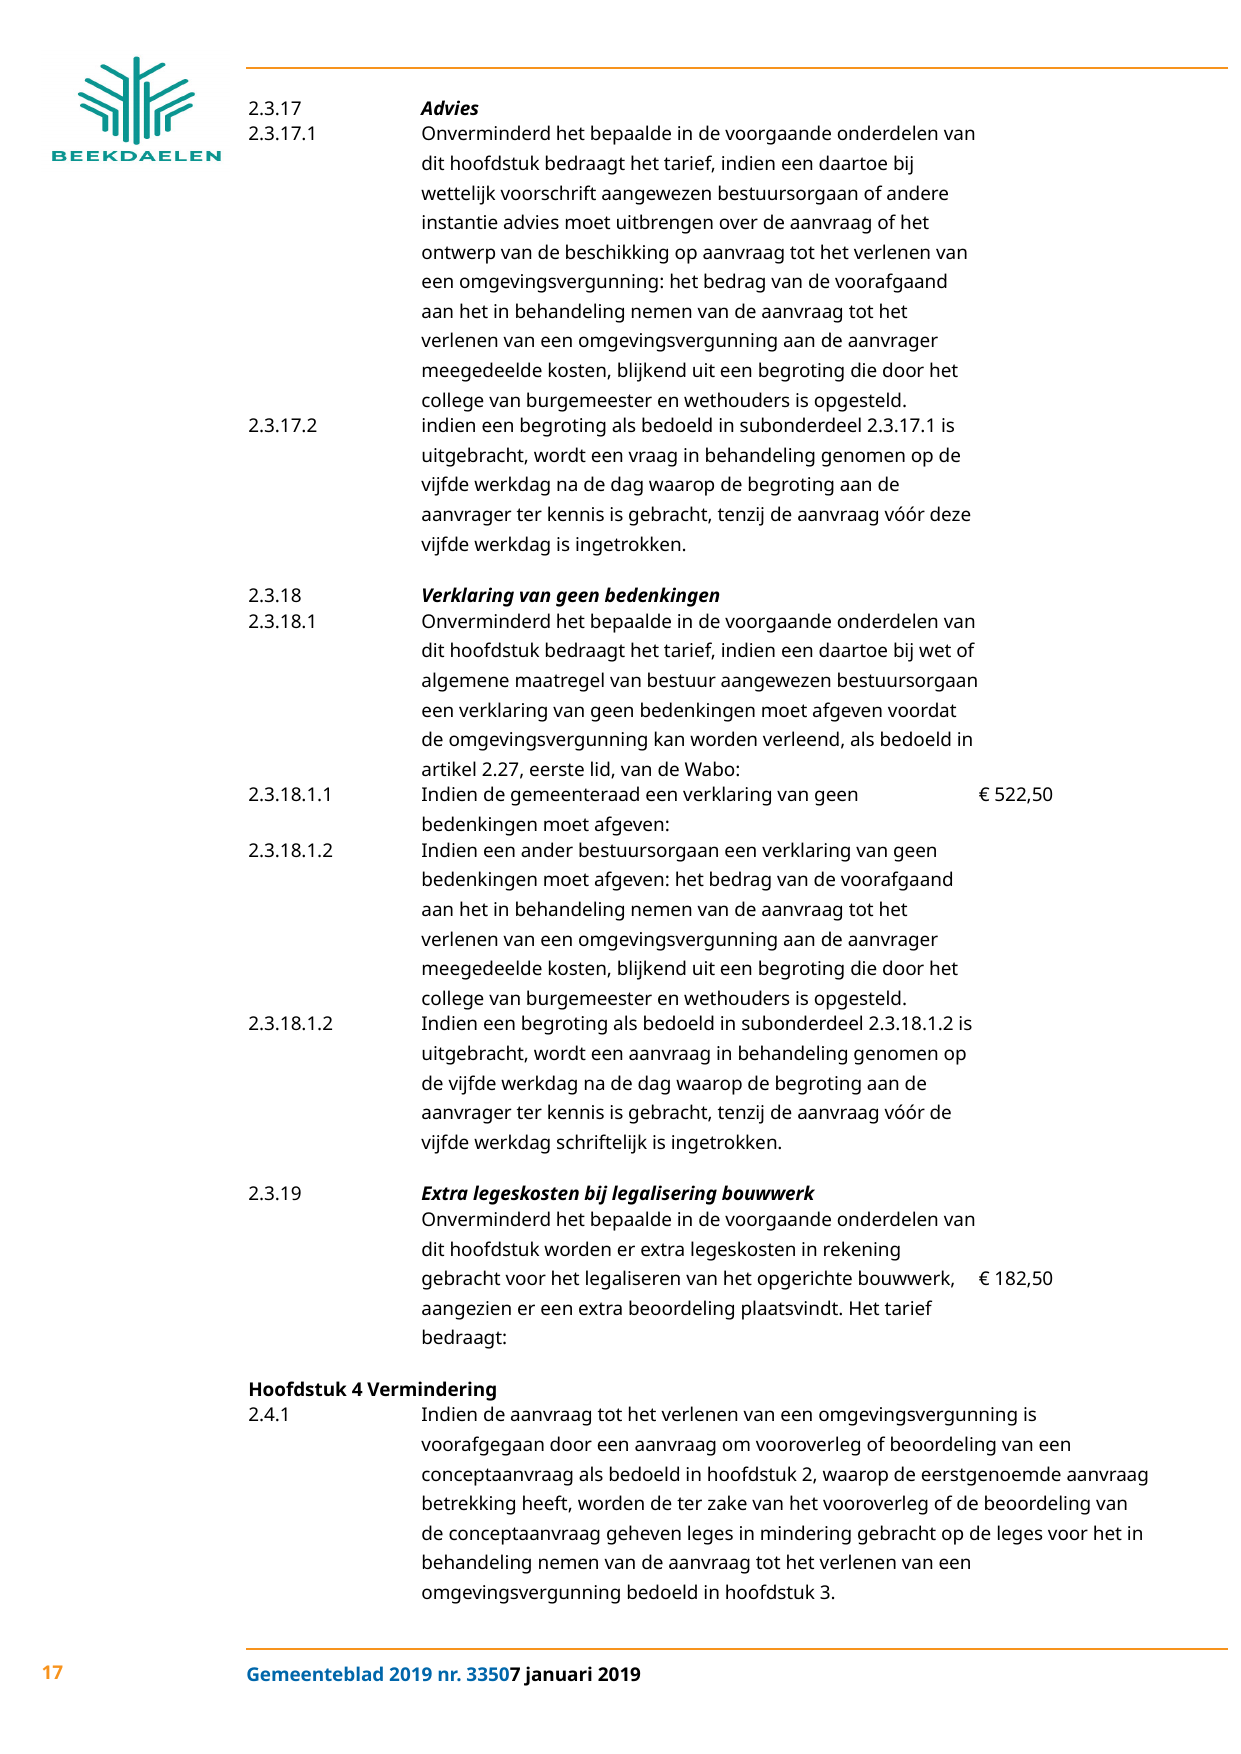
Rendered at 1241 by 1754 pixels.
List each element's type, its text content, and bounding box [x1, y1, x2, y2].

table_cell [979, 582, 1152, 608]
table_cell [979, 1011, 1152, 1155]
table_cell Extra legeskosten bij legalisering bouwwerk [421, 1180, 978, 1206]
picture [41, 47, 231, 172]
table_cell [248, 557, 421, 582]
table_cell 2.3.17.2 [248, 413, 421, 557]
table_cell 2.3.19 [248, 1180, 421, 1206]
table_cell [421, 1350, 978, 1376]
table_cell 2.3.18 [248, 582, 421, 608]
table_cell [979, 608, 1152, 782]
table_cell Onverminderd het bepaalde in de voorgaande onderdelen van dit hoofdstuk bedraagt het tarief, indien een daartoe bij wet of algemene maatregel van bestuur aangewezen bestuursorgaan een verklaring van geen bedenkingen moet afgeven voordat de omgevingsvergunning kan worden verleend, als bedoeld in artikel 2.27, eerste lid, van de Wabo: [421, 608, 978, 782]
table_cell [979, 1180, 1152, 1206]
table_cell [979, 95, 1152, 121]
table_cell Indien een ander bestuursorgaan een verklaring van geen bedenkingen moet afgeven: het bedrag van de voorafgaand aan het in behandeling nemen van de aanvraag tot het verlenen van een omgevingsvergunning aan de aanvrager meegedeelde kosten, blijkend uit een begroting die door het college van burgemeester en wethouders is opgesteld. [421, 837, 978, 1011]
table_cell Advies [421, 95, 978, 121]
table_cell Indien de gemeenteraad een verklaring van geen bedenkingen moet afgeven: [421, 782, 978, 837]
table_cell 2.3.18.1.2 [248, 837, 421, 1011]
table_cell € 522,50 [979, 782, 1152, 837]
table_cell [979, 557, 1152, 582]
table_cell [979, 1155, 1152, 1180]
table_cell 2.3.18.1 [248, 608, 421, 782]
table_cell [421, 557, 978, 582]
table_cell indien een begroting als bedoeld in subonderdeel 2.3.17.1 is uitgebracht, wordt een vraag in behandeling genomen op de vijfde werkdag na de dag waarop de begroting aan de aanvrager ter kennis is gebracht, tenzij de aanvraag vóór deze vijfde werkdag is ingetrokken. [421, 413, 978, 557]
table_cell [979, 1350, 1152, 1376]
table_cell [979, 121, 1152, 412]
table_cell [248, 1350, 421, 1376]
table_cell Hoofdstuk 4 Vermindering [248, 1376, 978, 1402]
table_cell 2.3.18.1.2 [248, 1011, 421, 1155]
table_cell Onverminderd het bepaalde in de voorgaande onderdelen van dit hoofdstuk worden er extra legeskosten in rekening gebracht voor het legaliseren van het opgerichte bouwwerk, aangezien er een extra beoordeling plaatsvindt. Het tarief bedraagt: [421, 1206, 978, 1350]
table_cell 2.3.18.1.1 [248, 782, 421, 837]
table_cell Verklaring van geen bedenkingen [421, 582, 978, 608]
table_cell 2.3.17.1 [248, 121, 421, 412]
table_cell [248, 1155, 421, 1180]
table_cell Indien de aanvraag tot het verlenen van een omgevingsvergunning is voorafgegaan door een aanvraag om vooroverleg of beoordeling van een conceptaanvraag als bedoeld in hoofdstuk 2, waarop de eerstgenoemde aanvraag betrekking heeft, worden de ter zake van het vooroverleg of de beoordeling van de conceptaanvraag geheven leges in mindering gebracht op de leges voor het in behandeling nemen van de aanvraag tot het verlenen van een omgevingsvergunning bedoeld in hoofdstuk 3. [421, 1402, 1152, 1605]
table_cell [248, 1206, 421, 1350]
table_cell Indien een begroting als bedoeld in subonderdeel 2.3.18.1.2 is uitgebracht, wordt een aanvraag in behandeling genomen op de vijfde werkdag na de dag waarop de begroting aan de aanvrager ter kennis is gebracht, tenzij de aanvraag vóór de vijfde werkdag schriftelijk is ingetrokken. [421, 1011, 978, 1155]
table_cell Onverminderd het bepaalde in de voorgaande onderdelen van dit hoofdstuk bedraagt het tarief, indien een daartoe bij wettelijk voorschrift aangewezen bestuursorgaan of andere instantie advies moet uitbrengen over de aanvraag of het ontwerp van de beschikking op aanvraag tot het verlenen van een omgevingsvergunning: het bedrag van de voorafgaand aan het in behandeling nemen van de aanvraag tot het verlenen van een omgevingsvergunning aan de aanvrager meegedeelde kosten, blijkend uit een begroting die door het college van burgemeester en wethouders is opgesteld. [421, 121, 978, 412]
table_cell 2.3.17 [248, 95, 421, 121]
table_cell € 182,50 [979, 1206, 1152, 1350]
table_cell 2.4.1 [248, 1402, 421, 1605]
table_cell [421, 1155, 978, 1180]
table_cell [979, 413, 1152, 557]
table_cell [979, 1376, 1152, 1402]
table_cell [979, 837, 1152, 1011]
